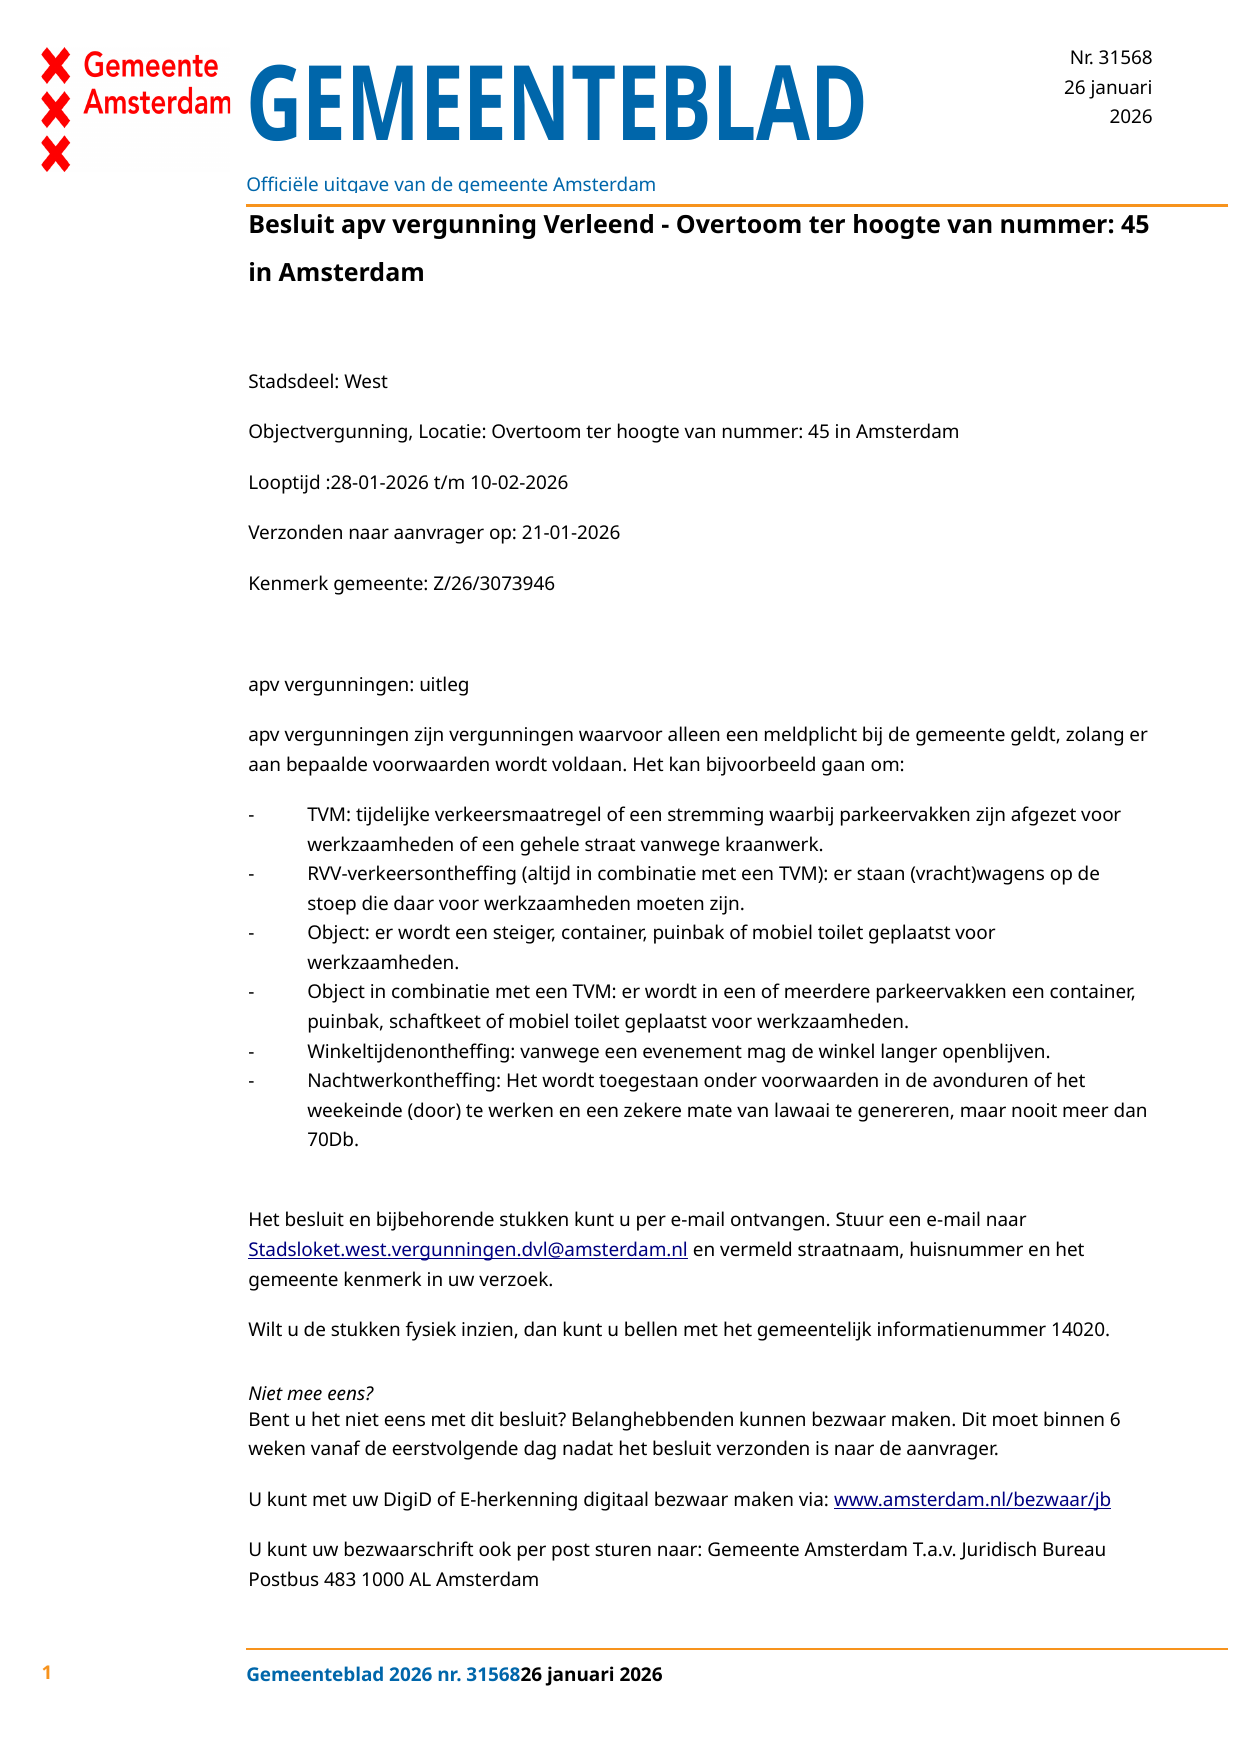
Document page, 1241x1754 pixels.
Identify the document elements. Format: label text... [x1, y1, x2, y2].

text Kenmerk gemeente: Z/26/3073946 [248, 570, 1152, 596]
text Objectvergunning, Locatie: Overtoom ter hoogte van nummer: 45 in Amsterdam [248, 419, 1152, 444]
list RVV-verkeersontheffing (altijd in combinatie met een TVM): er staan (vracht)wagens op de stoep die daar voor werkzaamheden moeten zijn. [248, 860, 1152, 916]
picture [41, 47, 231, 172]
list TVM: tijdelijke verkeersmaatregel of een stremming waarbij parkeervakken zijn afgezet voor werkzaamheden of een gehele straat vanwege kraanwerk. [248, 801, 1152, 857]
text Wilt u de stukken fysiek inzien, dan kunt u bellen met het gemeentelijk informatienummer 14020. [248, 1316, 1152, 1342]
text Stadsdeel: West [248, 368, 1152, 394]
text Verzonden naar aanvrager op: 21-01-2026 [248, 519, 1152, 545]
text apv vergunningen zijn vergunningen waarvoor alleen een meldplicht bij de gemeente geldt, zolang er aan bepaalde voorwaarden wordt voldaan. Het kan bijvoorbeeld gaan om: [248, 721, 1152, 777]
list Nachtwerkontheffing: Het wordt toegestaan onder voorwaarden in de avonduren of het weekeinde (door) te werken en een zekere mate van lawaai te genereren, maar nooit meer dan 70Db. [248, 1067, 1152, 1152]
text U kunt met uw DigiD of E-herkenning digitaal bezwaar maken via: www.amsterdam.nl/bezwaar/jb [248, 1486, 1152, 1512]
list Object in combinatie met een TVM: er wordt in een of meerdere parkeervakken een container, puinbak, schaftkeet of mobiel toilet geplaatst voor werkzaamheden. [248, 979, 1152, 1034]
list Object: er wordt een steiger, container, puinbak of mobiel toilet geplaatst voor werkzaamheden. [248, 919, 1152, 975]
text Bent u het niet eens met dit besluit? Belanghebbenden kunnen bezwaar maken. Dit moet binnen 6 weken vanaf de eerstvolgende dag nadat het besluit verzonden is naar de aanvrager. [248, 1406, 1152, 1461]
text U kunt uw bezwaarschrift ook per post sturen naar: Gemeente Amsterdam T.a.v. Juridisch Bureau Postbus 483 1000 AL Amsterdam [248, 1536, 1152, 1592]
text Besluit apv vergunning Verleend - Overtoom ter hoogte van nummer: 45 in Amsterdam [248, 207, 1152, 288]
text apv vergunningen: uitleg [248, 671, 1152, 697]
list Winkeltijdenontheffing: vanwege een evenement mag de winkel langer openblijven. [248, 1038, 1152, 1064]
text Het besluit en bijbehorende stukken kunt u per e-mail ontvangen. Stuur een e-mail naar Stadsloket.west.vergunningen.dvl@amsterdam.nl en vermeld straatnaam, huisnummer en het gemeente kenmerk in uw verzoek. [248, 1207, 1152, 1292]
text Looptijd :28-01-2026 t/m 10-02-2026 [248, 469, 1152, 495]
text Niet mee eens? [248, 1380, 1152, 1406]
